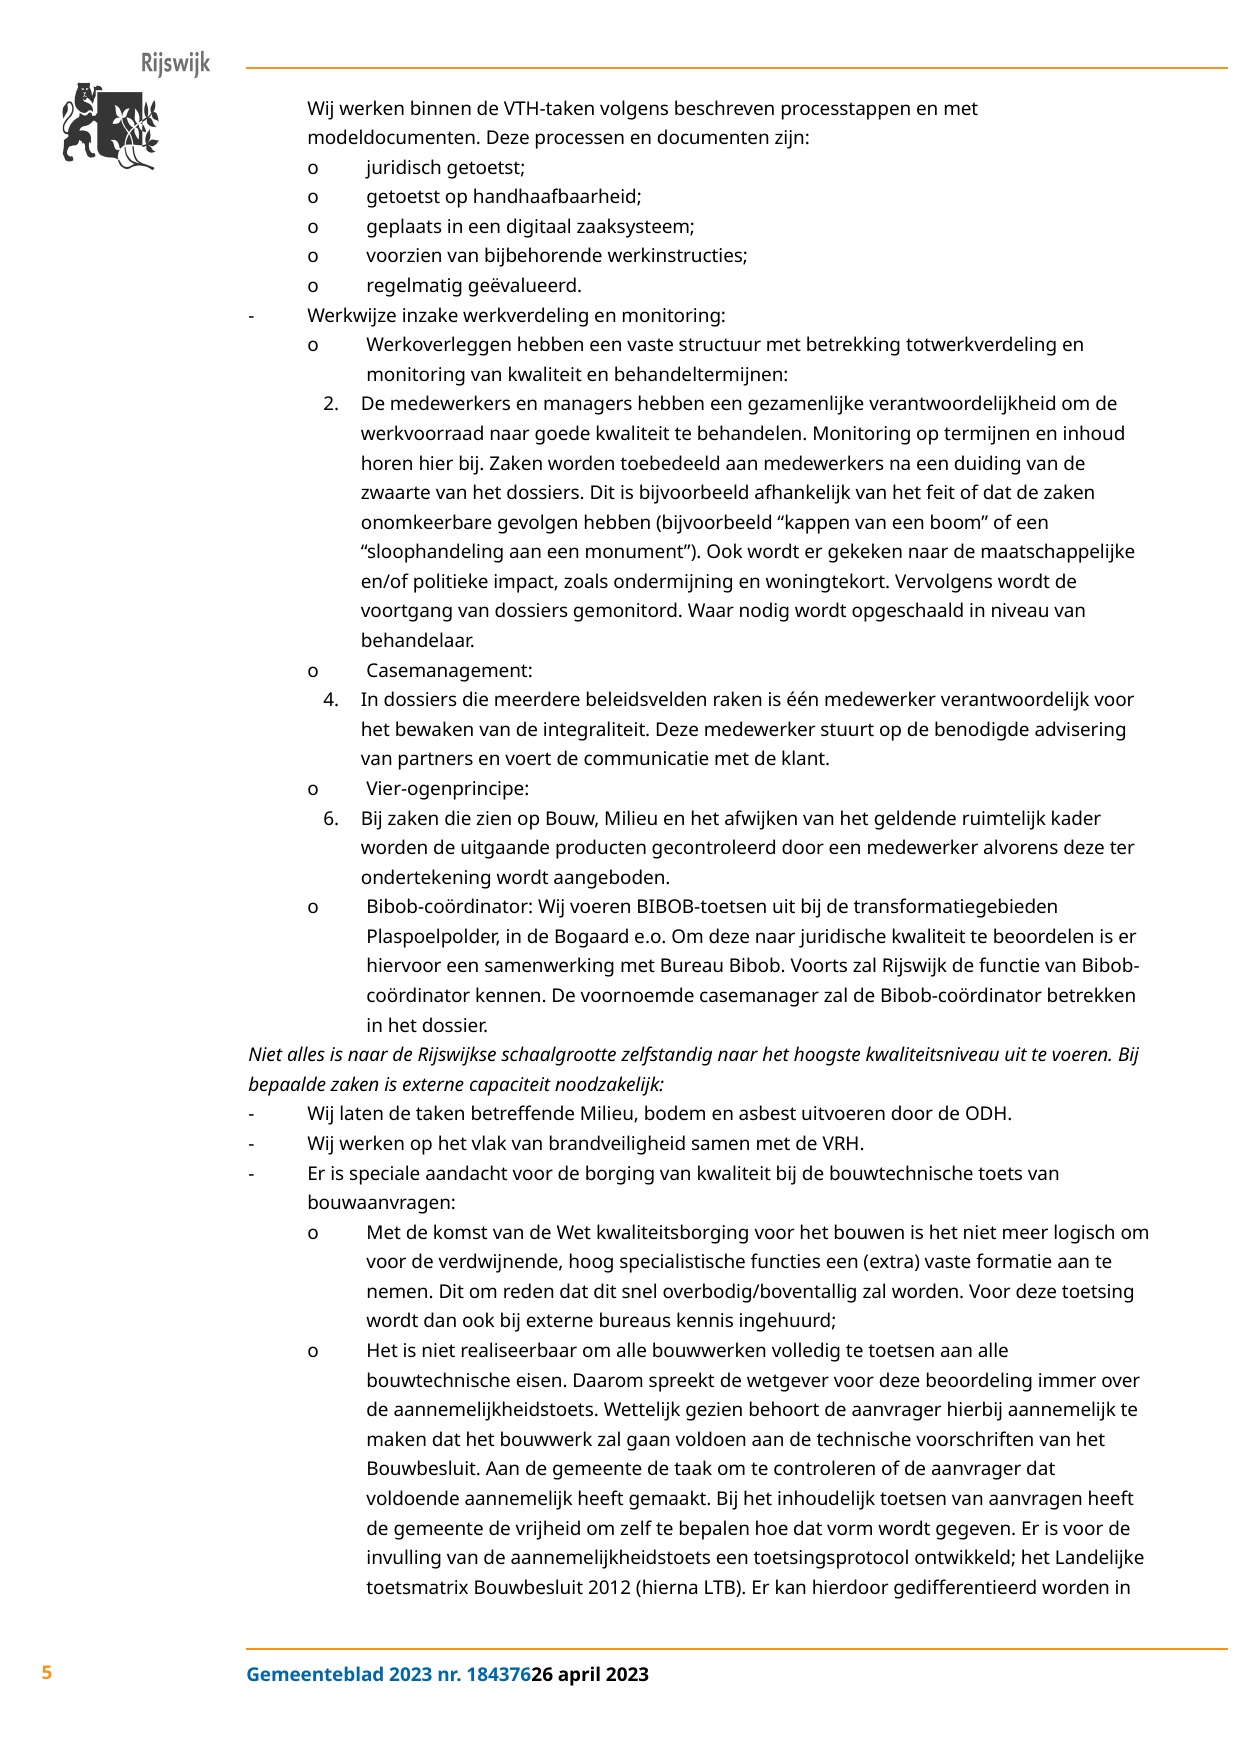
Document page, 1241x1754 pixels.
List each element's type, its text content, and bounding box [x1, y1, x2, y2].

list Wij werken binnen de VTH-taken volgens beschreven processtappen en met modeldocumenten. Deze processen en documenten zijn: [248, 95, 1152, 150]
list Bibob-coördinator: Wij voeren BIBOB-toetsen uit bij de transformatiegebieden Plaspoelpolder, in de Bogaard e.o. Om deze naar juridische kwaliteit te beoordelen is er hiervoor een samenwerking met Bureau Bibob. Voorts zal Rijswijk de functie van Bibob-coördinator kennen. De voornoemde casemanager zal de Bibob-coördinator betrekken in het dossier. [307, 893, 1152, 1038]
list geplaats in een digitaal zaaksysteem; [307, 213, 1152, 239]
list Werkoverleggen hebben een vaste structuur met betrekking totwerkverdeling en monitoring van kwaliteit en behandeltermijnen: [307, 331, 1152, 387]
list Wij laten de taken betreffende Milieu, bodem en asbest uitvoeren door de ODH. [248, 1101, 1152, 1126]
list Werkwijze inzake werkverdeling en monitoring: [248, 302, 1152, 328]
text Niet alles is naar de Rijswijkse schaalgrootte zelfstandig naar het hoogste kwaliteitsniveau uit te voeren. Bij bepaalde zaken is externe capaciteit noodzakelijk: [248, 1041, 1152, 1097]
list voorzien van bijbehorende werkinstructies; [307, 243, 1152, 268]
picture [41, 47, 231, 172]
list Er is speciale aandacht voor de borging van kwaliteit bij de bouwtechnische toets van bouwaanvragen: [248, 1160, 1152, 1215]
list Vier-ogenprincipe: [307, 775, 1152, 801]
list Met de komst van de Wet kwaliteitsborging voor het bouwen is het niet meer logisch om voor de verdwijnende, hoog specialistische functies een (extra) vaste formatie aan te nemen. Dit om reden dat dit snel overbodig/boventallig zal worden. Voor deze toetsing wordt dan ook bij externe bureaus kennis ingehuurd; [307, 1219, 1152, 1333]
list getoetst op handhaafbaarheid; [307, 183, 1152, 209]
list Het is niet realiseerbaar om alle bouwwerken volledig te toetsen aan alle bouwtechnische eisen. Daarom spreekt de wetgever voor deze beoordeling immer over de aannemelijkheidstoets. Wettelijk gezien behoort de aanvrager hierbij aannemelijk te maken dat het bouwwerk zal gaan voldoen aan de technische voorschriften van het Bouwbesluit. Aan de gemeente de taak om te controleren of de aanvrager dat voldoende aannemelijk heeft gemaakt. Bij het inhoudelijk toetsen van aanvragen heeft de gemeente de vrijheid om zelf te bepalen hoe dat vorm wordt gegeven. Er is voor de invulling van de aannemelijkheidstoets een toetsingsprotocol ontwikkeld; het Landelijke toetsmatrix Bouwbesluit 2012 (hierna LTB). Er kan hierdoor gedifferentieerd worden in [307, 1337, 1152, 1600]
list juridisch getoetst; [307, 154, 1152, 180]
list Bij zaken die zien op Bouw, Milieu en het afwijken van het geldende ruimtelijk kader worden de uitgaande producten gecontroleerd door een medewerker alvorens deze ter ondertekening wordt aangeboden. [323, 805, 1152, 890]
list Casemanagement: [307, 657, 1152, 683]
list Wij werken op het vlak van brandveiligheid samen met de VRH. [248, 1130, 1152, 1156]
list regelmatig geëvalueerd. [307, 272, 1152, 298]
list In dossiers die meerdere beleidsvelden raken is één medewerker verantwoordelijk voor het bewaken van de integraliteit. Deze medewerker stuurt op de benodigde advisering van partners en voert de communicatie met de klant. [323, 686, 1152, 771]
list De medewerkers en managers hebben een gezamenlijke verantwoordelijkheid om de werkvoorraad naar goede kwaliteit te behandelen. Monitoring op termijnen en inhoud horen hier bij. Zaken worden toebedeeld aan medewerkers na een duiding van de zwaarte van het dossiers. Dit is bijvoorbeeld afhankelijk van het feit of dat de zaken onomkeerbare gevolgen hebben (bijvoorbeeld “kappen van een boom” of een “sloophandeling aan een monument”). Ook wordt er gekeken naar de maatschappelijke en/of politieke impact, zoals ondermijning en woningtekort. Vervolgens wordt de voortgang van dossiers gemonitord. Waar nodig wordt opgeschaald in niveau van behandelaar. [323, 391, 1152, 653]
